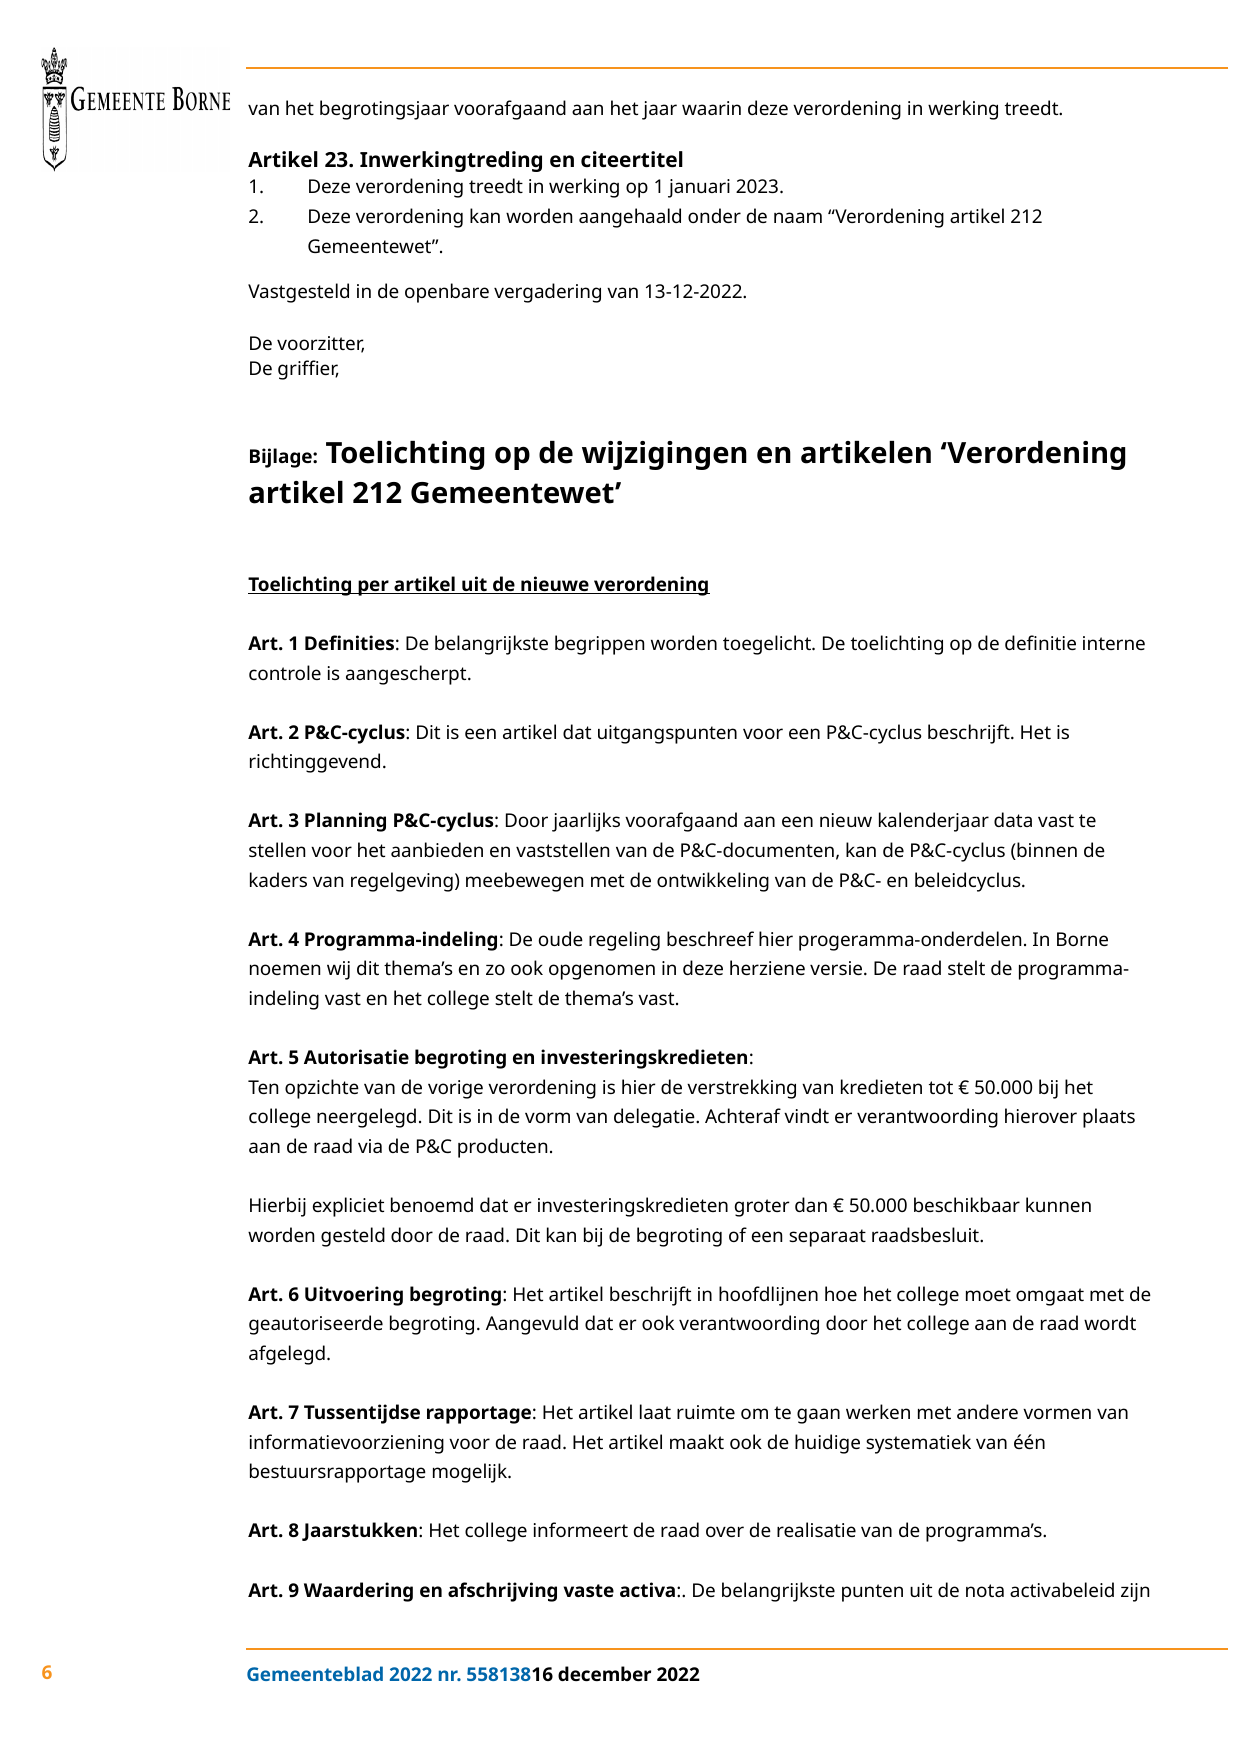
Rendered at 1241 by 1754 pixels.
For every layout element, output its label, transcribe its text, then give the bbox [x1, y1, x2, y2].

text Art. 5 Autorisatie begroting en investeringskredieten: [248, 1044, 1152, 1070]
text Art. 6 Uitvoering begroting: Het artikel beschrijft in hoofdlijnen hoe het college moet omgaat met de geautoriseerde begroting. Aangevuld dat er ook verantwoording door het college aan de raad wordt afgelegd. [248, 1281, 1152, 1366]
list Deze verordening kan worden aangehaald onder de naam “Verordening artikel 212 Gemeentewet”. [248, 203, 1152, 258]
text De griffier, [248, 356, 1152, 381]
picture [41, 47, 231, 172]
text Art. 2 P&C-cyclus: Dit is een artikel dat uitgangspunten voor een P&C-cyclus beschrijft. Het is richtinggevend. [248, 719, 1152, 774]
text Art. 7 Tussentijdse rapportage: Het artikel laat ruimte om te gaan werken met andere vormen van informatievoorziening voor de raad. Het artikel maakt ook de huidige systematiek van één bestuursrapportage mogelijk. [248, 1399, 1152, 1484]
text Art. 3 Planning P&C-cyclus: Door jaarlijks voorafgaand aan een nieuw kalenderjaar data vast te stellen voor het aanbieden en vaststellen van de P&C-documenten, kan de P&C-cyclus (binnen de kaders van regelgeving) meebewegen met de ontwikkeling van de P&C- en beleidcyclus. [248, 808, 1152, 892]
text Artikel 23. Inwerkingtreding en citeertitel [248, 145, 1152, 174]
text Vastgesteld in de openbare vergadering van 13-12-2022. [248, 278, 1152, 304]
text De voorzitter, [248, 330, 1152, 356]
text Hierbij expliciet benoemd dat er investeringskredieten groter dan € 50.000 beschikbaar kunnen worden gesteld door de raad. Dit kan bij de begroting of een separaat raadsbesluit. [248, 1192, 1152, 1247]
text Art. 9 Waardering en afschrijving vaste activa:. De belangrijkste punten uit de nota activabeleid zijn [248, 1577, 1152, 1602]
text Art. 8 Jaarstukken: Het college informeert de raad over de realisatie van de programma’s. [248, 1518, 1152, 1543]
text Art. 4 Programma-indeling: De oude regeling beschreef hier progeramma-onderdelen. In Borne noemen wij dit thema’s en zo ook opgenomen in deze herziene versie. De raad stelt de programma-indeling vast en het college stelt de thema’s vast. [248, 926, 1152, 1011]
text Bijlage: Toelichting op de wijzigingen en artikelen ‘Verordening artikel 212 Gemeentewet’ [248, 433, 1152, 512]
text Toelichting per artikel uit de nieuwe verordening [248, 571, 1152, 597]
text Art. 1 Definities: De belangrijkste begrippen worden toegelicht. De toelichting op de definitie interne controle is aangescherpt. [248, 630, 1152, 685]
text Ten opzichte van de vorige verordening is hier de verstrekking van kredieten tot € 50.000 bij het college neergelegd. Dit is in de vorm van delegatie. Achteraf vindt er verantwoording hierover plaats aan de raad via de P&C producten. [248, 1074, 1152, 1159]
text van het begrotingsjaar voorafgaand aan het jaar waarin deze verordening in werking treedt. [248, 95, 1152, 121]
list Deze verordening treedt in werking op 1 januari 2023. [248, 174, 1152, 199]
